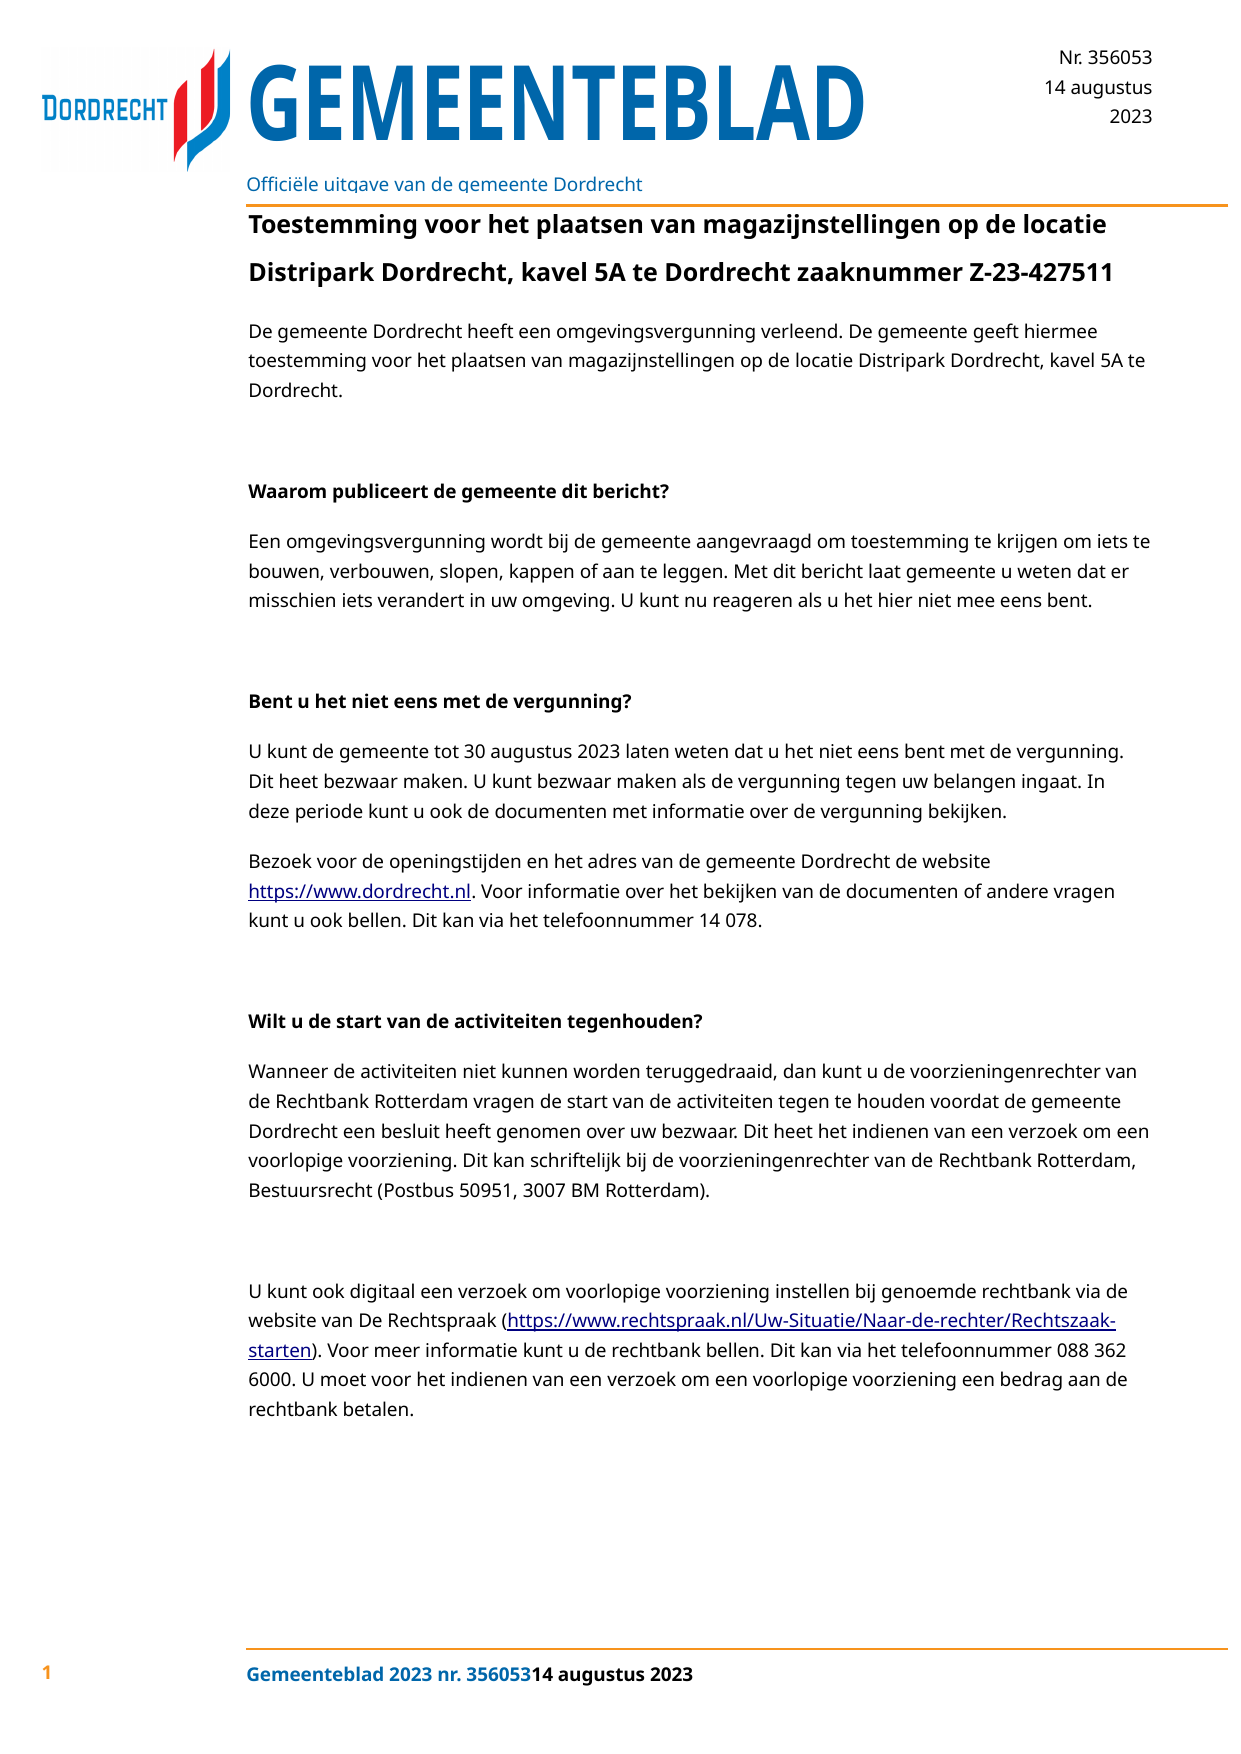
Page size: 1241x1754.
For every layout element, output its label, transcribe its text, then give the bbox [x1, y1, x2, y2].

text Bent u het niet eens met de vergunning? [248, 688, 1152, 714]
text Een omgevingsvergunning wordt bij de gemeente aangevraagd om toestemming te krijgen om iets te bouwen, verbouwen, slopen, kappen of aan te leggen. Met dit bericht laat gemeente u weten dat er misschien iets verandert in uw omgeving. U kunt nu reageren als u het hier niet mee eens bent. [248, 528, 1152, 613]
text De gemeente Dordrecht heeft een omgevingsvergunning verleend. De gemeente geeft hiermee toestemming voor het plaatsen van magazijnstellingen op de locatie Distripark Dordrecht, kavel 5A te Dordrecht. [248, 318, 1152, 403]
text Toestemming voor het plaatsen van magazijnstellingen op de locatie Distripark Dordrecht, kavel 5A te Dordrecht zaaknummer Z-23-427511 [248, 207, 1152, 288]
text Wilt u de start van de activiteiten tegenhouden? [248, 1008, 1152, 1034]
text Bezoek voor de openingstijden en het adres van de gemeente Dordrecht de website https://www.dordrecht.nl. Voor informatie over het bekijken van de documenten of andere vragen kunt u ook bellen. Dit kan via het telefoonnummer 14 078. [248, 848, 1152, 933]
text U kunt ook digitaal een verzoek om voorlopige voorziening instellen bij genoemde rechtbank via de website van De Rechtspraak (https://www.rechtspraak.nl/Uw-Situatie/Naar-de-rechter/Rechtszaak-starten). Voor meer informatie kunt u de rechtbank bellen. Dit kan via het telefoonnummer 088 362 6000. U moet voor het indienen van een verzoek om een voorlopige voorziening een bedrag aan de rechtbank betalen. [248, 1278, 1152, 1422]
text U kunt de gemeente tot 30 augustus 2023 laten weten dat u het niet eens bent met de vergunning. Dit heet bezwaar maken. U kunt bezwaar maken als de vergunning tegen uw belangen ingaat. In deze periode kunt u ook de documenten met informatie over de vergunning bekijken. [248, 739, 1152, 824]
text Waarom publiceert de gemeente dit bericht? [248, 478, 1152, 504]
picture [41, 47, 231, 172]
text Wanneer de activiteiten niet kunnen worden teruggedraaid, dan kunt u de voorzieningenrechter van de Rechtbank Rotterdam vragen de start van de activiteiten tegen te houden voordat de gemeente Dordrecht een besluit heeft genomen over uw bezwaar. Dit heet het indienen van een verzoek om een voorlopige voorziening. Dit kan schriftelijk bij de voorzieningenrechter van de Rechtbank Rotterdam, Bestuursrecht (Postbus 50951, 3007 BM Rotterdam). [248, 1059, 1152, 1203]
